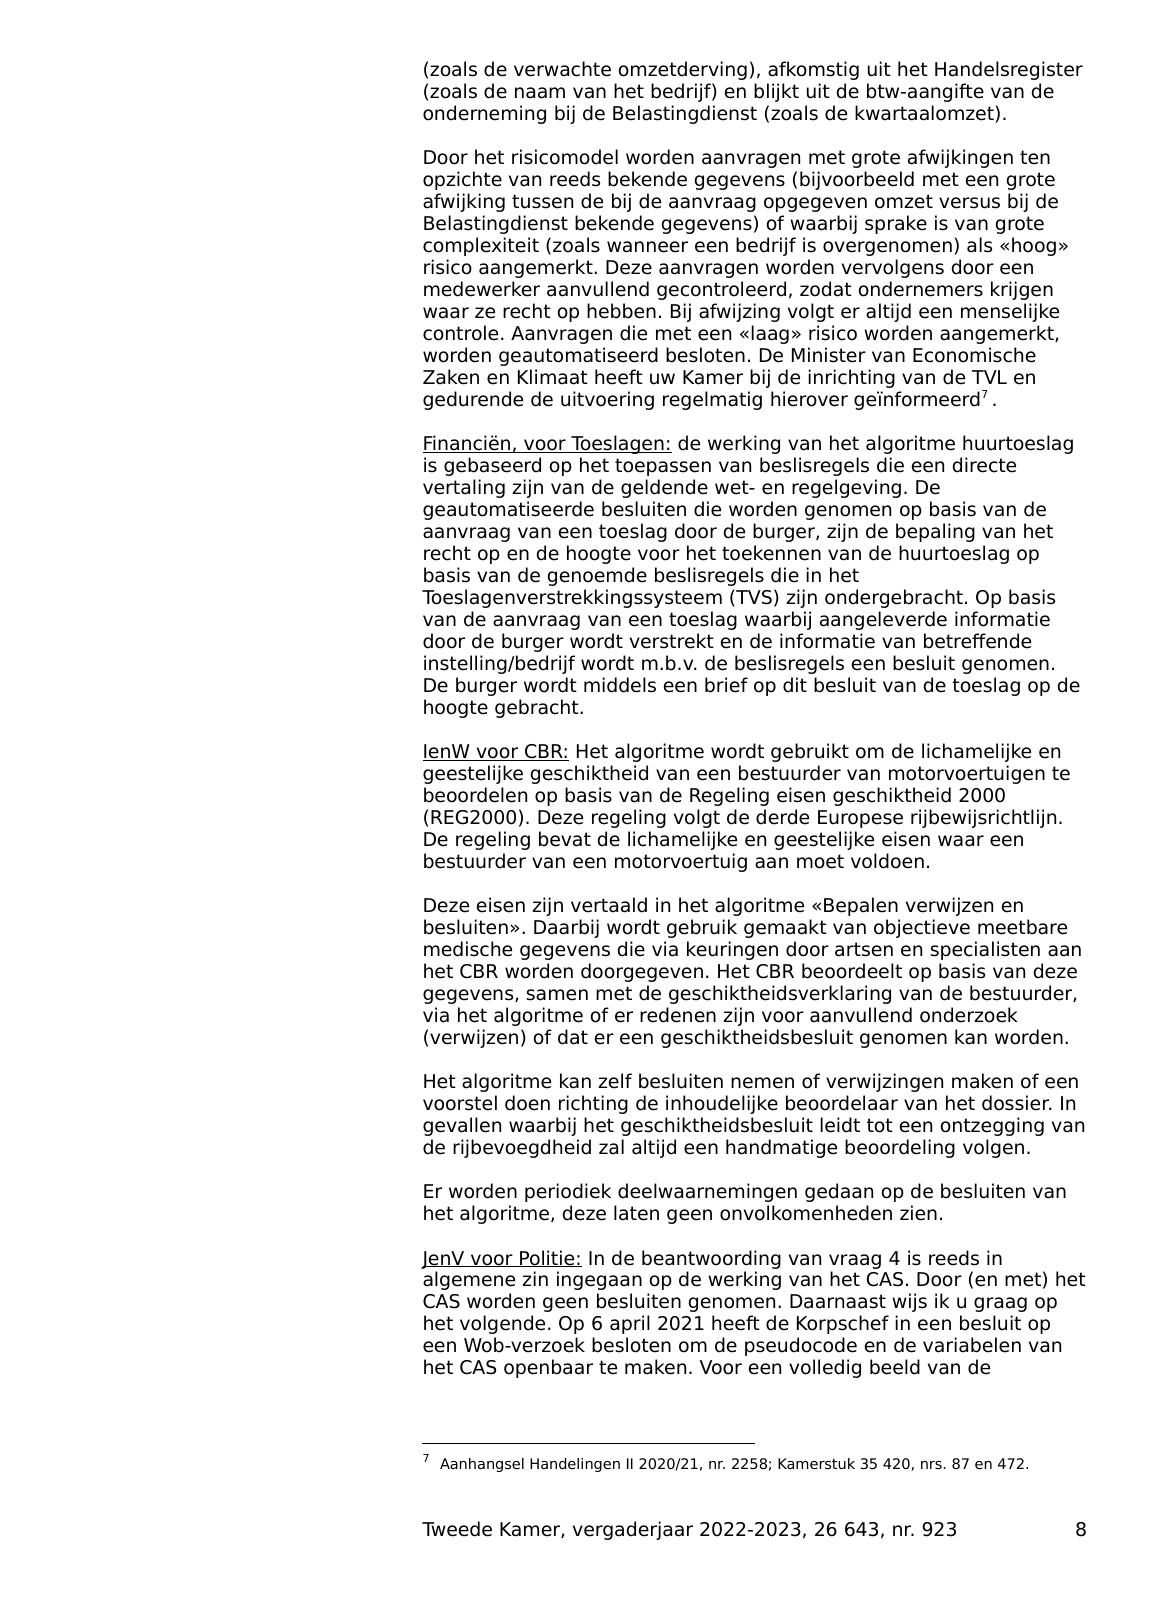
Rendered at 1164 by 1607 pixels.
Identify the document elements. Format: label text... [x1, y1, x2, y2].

text Door het risicomodel worden aanvragen met grote afwijkingen ten opzichte van reeds bekende gegevens (bijvoorbeeld met een grote afwijking tussen de bij de aanvraag opgegeven omzet versus bij de Belastingdienst bekende gegevens) of waarbij sprake is van grote complexiteit (zoals wanneer een bedrijf is overgenomen) als «hoog» risico aangemerkt. Deze aanvragen worden vervolgens door een medewerker aanvullend gecontroleerd, zodat ondernemers krijgen waar ze recht op hebben. Bij afwijzing volgt er altijd een menselijke controle. Aanvragen die met een «laag» risico worden aangemerkt, worden geautomatiseerd besloten. De Minister van Economische Zaken en Klimaat heeft uw Kamer bij de inrichting van de TVL en gedurende de uitvoering regelmatig hierover geïnformeerd. [422, 147, 1087, 411]
text IenW voor CBR: Het algoritme wordt gebruikt om de lichamelijke en geestelijke geschiktheid van een bestuurder van motorvoertuigen te beoordelen op basis van de Regeling eisen geschiktheid 2000 (REG2000). Deze regeling volgt de derde Europese rijbewijsrichtlijn. De regeling bevat de lichamelijke en geestelijke eisen waar een bestuurder van een motorvoertuig aan moet voldoen. [422, 741, 1087, 873]
text (zoals de verwachte omzetderving), afkomstig uit het Handelsregister (zoals de naam van het bedrijf) en blijkt uit de btw-aangifte van de onderneming bij de Belastingdienst (zoals de kwartaalomzet). [422, 59, 1087, 125]
text Deze eisen zijn vertaald in het algoritme «Bepalen verwijzen en besluiten». Daarbij wordt gebruik gemaakt van objectieve meetbare medische gegevens die via keuringen door artsen en specialisten aan het CBR worden doorgegeven. Het CBR beoordeelt op basis van deze gegevens, samen met de geschiktheidsverklaring van de bestuurder, via het algoritme of er redenen zijn voor aanvullend onderzoek (verwijzen) of dat er een geschiktheidsbesluit genomen kan worden. [422, 895, 1087, 1049]
text Financiën, voor Toeslagen: de werking van het algoritme huurtoeslag is gebaseerd op het toepassen van beslisregels die een directe vertaling zijn van de geldende wet- en regelgeving. De geautomatiseerde besluiten die worden genomen op basis van de aanvraag van een toeslag door de burger, zijn de bepaling van het recht op en de hoogte voor het toekennen van de huurtoeslag op basis van de genoemde beslisregels die in het Toeslagenverstrekkingssysteem (TVS) zijn ondergebracht. Op basis van de aanvraag van een toeslag waarbij aangeleverde informatie door de burger wordt verstrekt en de informatie van betreffende instelling/bedrijf wordt m.b.v. de beslisregels een besluit genomen. De burger wordt middels een brief op dit besluit van de toeslag op de hoogte gebracht. [422, 433, 1087, 719]
text Het algoritme kan zelf besluiten nemen of verwijzingen maken of een voorstel doen richting de inhoudelijke beoordelaar van het dossier. In gevallen waarbij het geschiktheidsbesluit leidt tot een ontzegging van de rijbevoegdheid zal altijd een handmatige beoordeling volgen. [422, 1071, 1087, 1159]
text Aanhangsel Handelingen II 2020/21, nr. 2258; Kamerstuk 35 420, nrs. 87 en 472. [422, 1452, 1087, 1474]
text Er worden periodiek deelwaarnemingen gedaan op de besluiten van het algoritme, deze laten geen onvolkomenheden zien. [422, 1181, 1087, 1225]
text JenV voor Politie: In de beantwoording van vraag 4 is reeds in algemene zin ingegaan op de werking van het CAS. Door (en met) het CAS worden geen besluiten genomen. Daarnaast wijs ik u graag op het volgende. Op 6 april 2021 heeft de Korpschef in een besluit op een Wob-verzoek besloten om de pseudocode en de variabelen van het CAS openbaar te maken. Voor een volledig beeld van de [422, 1247, 1087, 1379]
